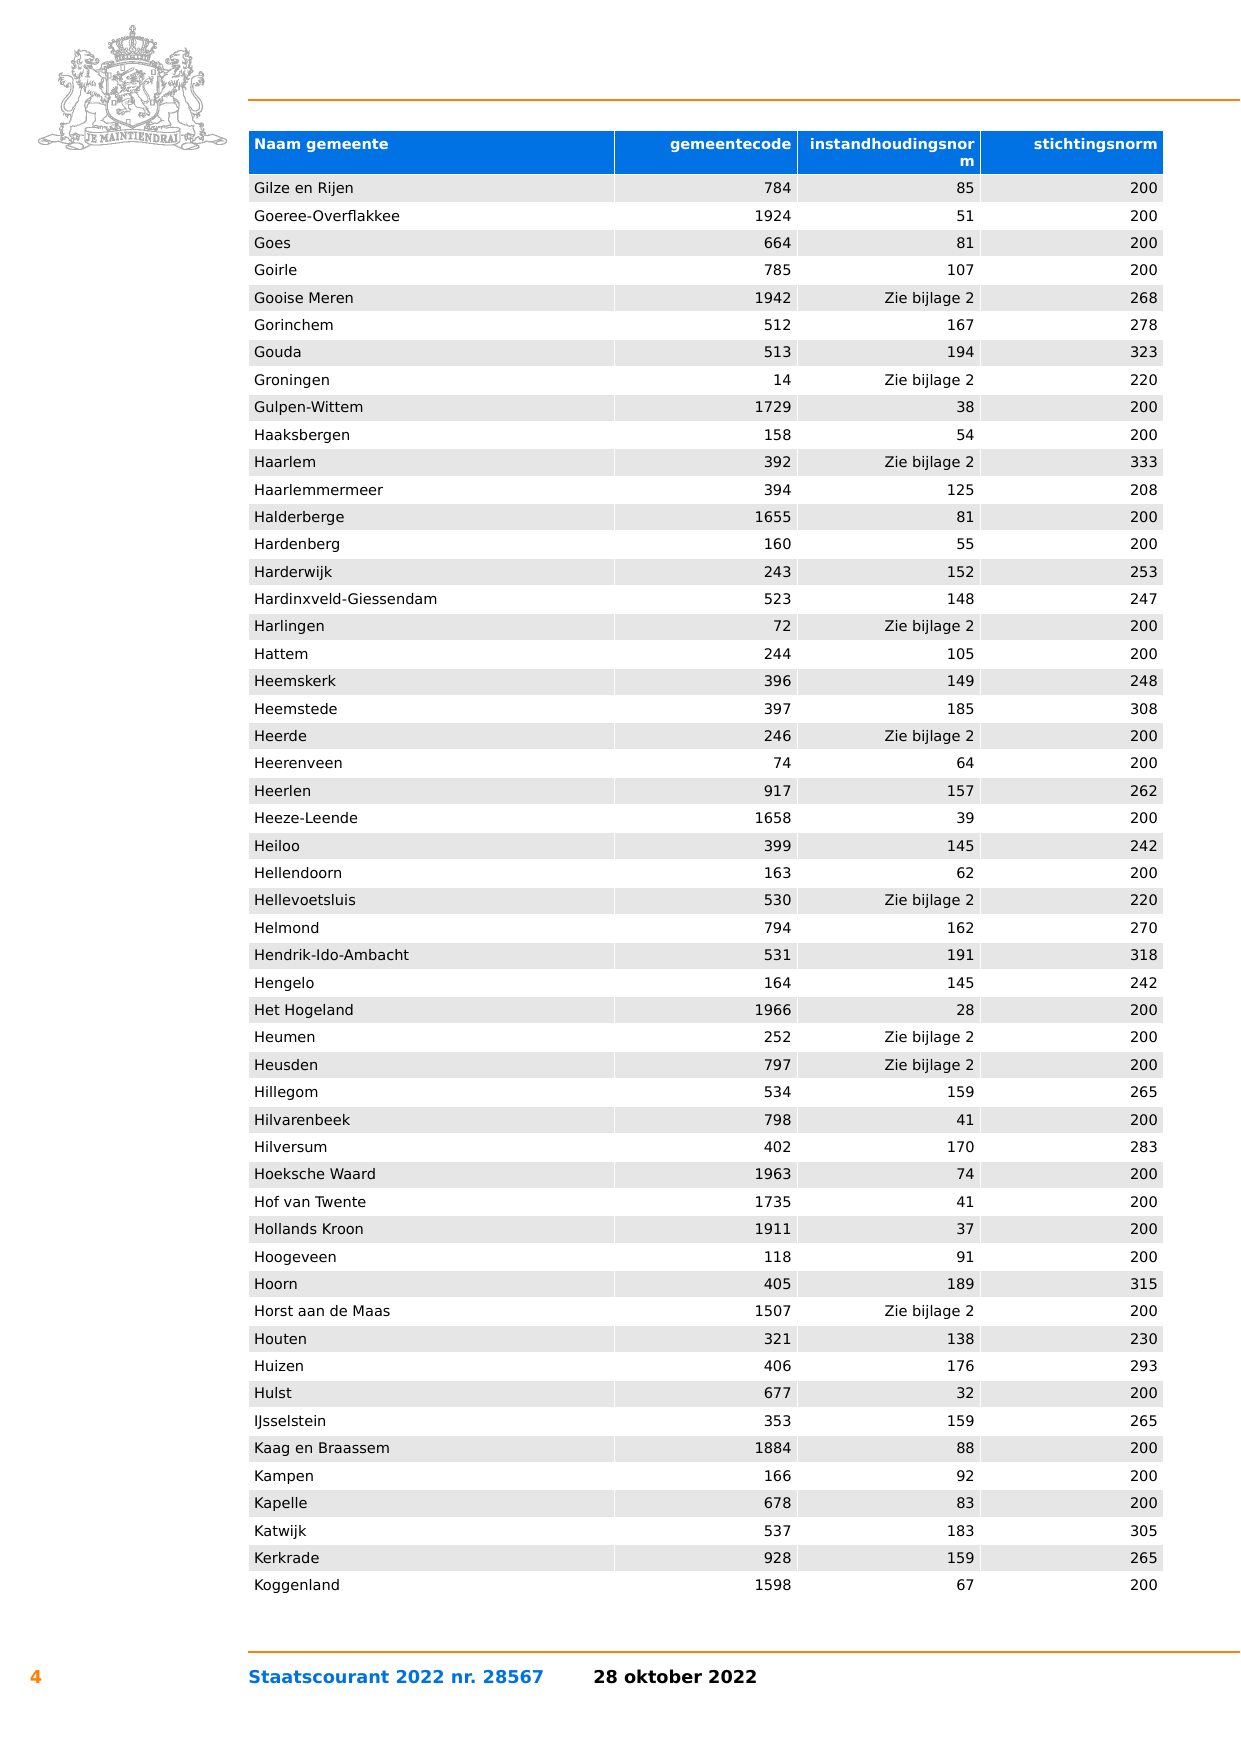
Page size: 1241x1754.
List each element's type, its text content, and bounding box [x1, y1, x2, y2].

table_cell Heemskerk [249, 669, 614, 695]
table_cell 678 [615, 1490, 797, 1517]
table_cell 265 [981, 1408, 1163, 1434]
table_cell 534 [615, 1079, 797, 1106]
table_cell Heerenveen [249, 751, 614, 777]
table_cell 162 [798, 915, 980, 941]
table_cell Zie bijlage 2 [798, 888, 980, 914]
table_cell 200 [981, 641, 1163, 667]
table_cell 513 [615, 340, 797, 366]
table_cell 1924 [615, 203, 797, 229]
table_header Naam gemeente [249, 131, 614, 174]
table_cell 406 [615, 1353, 797, 1380]
table_cell 157 [798, 778, 980, 804]
table_cell 176 [798, 1353, 980, 1380]
table_cell 333 [981, 449, 1163, 476]
table_cell 183 [798, 1518, 980, 1544]
table_cell 1729 [615, 395, 797, 421]
table_cell Groningen [249, 367, 614, 393]
table_cell 200 [981, 1052, 1163, 1078]
table_cell Hillegom [249, 1079, 614, 1106]
table_header gemeentecode [615, 131, 797, 174]
table_cell Gilze en Rijen [249, 175, 614, 202]
table_cell 32 [798, 1381, 980, 1407]
table_cell Harlingen [249, 614, 614, 640]
table_cell 200 [981, 1463, 1163, 1489]
table_cell Hoogeveen [249, 1244, 614, 1270]
table_cell 39 [798, 805, 980, 832]
table_cell Hattem [249, 641, 614, 667]
table_cell 1911 [615, 1216, 797, 1243]
table_cell Zie bijlage 2 [798, 1025, 980, 1051]
table_cell Haarlemmermeer [249, 477, 614, 503]
table_cell Zie bijlage 2 [798, 285, 980, 311]
table_cell 200 [981, 997, 1163, 1023]
table_cell 200 [981, 1573, 1163, 1599]
table_cell Kaag en Braassem [249, 1436, 614, 1462]
table_cell 200 [981, 1162, 1163, 1188]
table_cell 163 [615, 860, 797, 887]
table_cell 200 [981, 860, 1163, 887]
table_cell 323 [981, 340, 1163, 366]
table_cell 164 [615, 970, 797, 996]
table_cell 92 [798, 1463, 980, 1489]
table_cell 797 [615, 1052, 797, 1078]
table_cell 81 [798, 504, 980, 530]
table_cell 402 [615, 1134, 797, 1161]
table_cell 118 [615, 1244, 797, 1270]
table_cell 167 [798, 312, 980, 339]
table_cell 405 [615, 1271, 797, 1297]
table_cell 166 [615, 1463, 797, 1489]
table_cell 1655 [615, 504, 797, 530]
table_cell Kerkrade [249, 1545, 614, 1571]
table_cell 160 [615, 531, 797, 558]
table_cell 1507 [615, 1299, 797, 1325]
table_cell 252 [615, 1025, 797, 1051]
table_cell 14 [615, 367, 797, 393]
table_header stichtingsnorm [981, 131, 1163, 174]
table_cell 194 [798, 340, 980, 366]
table_cell 185 [798, 696, 980, 722]
table_cell 278 [981, 312, 1163, 339]
table_cell 242 [981, 970, 1163, 996]
table_cell 88 [798, 1436, 980, 1462]
table_cell Goeree-Overflakkee [249, 203, 614, 229]
table_cell Zie bijlage 2 [798, 449, 980, 476]
table_cell Gouda [249, 340, 614, 366]
table_cell Haaksbergen [249, 422, 614, 448]
table_cell 523 [615, 586, 797, 613]
table_cell 107 [798, 258, 980, 284]
table_cell 392 [615, 449, 797, 476]
table_cell 105 [798, 641, 980, 667]
table_cell Gulpen-Wittem [249, 395, 614, 421]
table_cell Heusden [249, 1052, 614, 1078]
table_cell 248 [981, 669, 1163, 695]
table_cell Goes [249, 230, 614, 256]
table_cell 1942 [615, 285, 797, 311]
table_cell Koggenland [249, 1573, 614, 1599]
table_cell Gooise Meren [249, 285, 614, 311]
table_cell 315 [981, 1271, 1163, 1297]
table_cell Hendrik-Ido-Ambacht [249, 943, 614, 969]
table_cell 74 [798, 1162, 980, 1188]
table_cell 247 [981, 586, 1163, 613]
table_cell 537 [615, 1518, 797, 1544]
table_cell 230 [981, 1326, 1163, 1352]
table_cell Heeze-Leende [249, 805, 614, 832]
table_cell 81 [798, 230, 980, 256]
table_cell 38 [798, 395, 980, 421]
table_cell 200 [981, 1107, 1163, 1133]
table_cell 51 [798, 203, 980, 229]
table_cell 200 [981, 723, 1163, 749]
table_cell 794 [615, 915, 797, 941]
table_cell 1966 [615, 997, 797, 1023]
table_cell Zie bijlage 2 [798, 723, 980, 749]
table_cell 200 [981, 175, 1163, 202]
table_cell 83 [798, 1490, 980, 1517]
table_cell Hilversum [249, 1134, 614, 1161]
table_cell 220 [981, 367, 1163, 393]
table_cell 200 [981, 203, 1163, 229]
table_cell 396 [615, 669, 797, 695]
table_cell 145 [798, 833, 980, 859]
table_cell Hellendoorn [249, 860, 614, 887]
table_cell 785 [615, 258, 797, 284]
table_cell 1598 [615, 1573, 797, 1599]
table_cell 394 [615, 477, 797, 503]
table_cell 243 [615, 559, 797, 585]
table_cell Heerde [249, 723, 614, 749]
table_cell 158 [615, 422, 797, 448]
table_cell 1884 [615, 1436, 797, 1462]
table_cell 200 [981, 230, 1163, 256]
table_cell 200 [981, 504, 1163, 530]
table_cell 268 [981, 285, 1163, 311]
table_cell Heumen [249, 1025, 614, 1051]
table_cell 74 [615, 751, 797, 777]
table_cell 200 [981, 422, 1163, 448]
table_cell 54 [798, 422, 980, 448]
table_cell 928 [615, 1545, 797, 1571]
table_cell 37 [798, 1216, 980, 1243]
table_cell 531 [615, 943, 797, 969]
table_cell Gorinchem [249, 312, 614, 339]
table_cell 91 [798, 1244, 980, 1270]
table_cell 200 [981, 395, 1163, 421]
table_cell 798 [615, 1107, 797, 1133]
table_cell Het Hogeland [249, 997, 614, 1023]
table_cell 200 [981, 1299, 1163, 1325]
table_cell 242 [981, 833, 1163, 859]
table_cell 917 [615, 778, 797, 804]
table_cell 72 [615, 614, 797, 640]
table_header instandhoudingsnorm [798, 131, 980, 174]
table_cell 41 [798, 1189, 980, 1215]
table_cell Kampen [249, 1463, 614, 1489]
table_cell 270 [981, 915, 1163, 941]
table_cell 293 [981, 1353, 1163, 1380]
table_cell Hulst [249, 1381, 614, 1407]
table_cell 191 [798, 943, 980, 969]
table_cell 677 [615, 1381, 797, 1407]
table_cell Kapelle [249, 1490, 614, 1517]
table_cell 244 [615, 641, 797, 667]
table_cell 200 [981, 258, 1163, 284]
table_cell 149 [798, 669, 980, 695]
table_cell 512 [615, 312, 797, 339]
table_cell 397 [615, 696, 797, 722]
table_cell Harderwijk [249, 559, 614, 585]
table_cell Haarlem [249, 449, 614, 476]
table_cell Helmond [249, 915, 614, 941]
table_cell 399 [615, 833, 797, 859]
table_cell Hellevoetsluis [249, 888, 614, 914]
table_cell 200 [981, 614, 1163, 640]
table_cell 200 [981, 1189, 1163, 1215]
table_cell Houten [249, 1326, 614, 1352]
table_cell 220 [981, 888, 1163, 914]
table_cell 308 [981, 696, 1163, 722]
table_cell 1963 [615, 1162, 797, 1188]
table_cell 85 [798, 175, 980, 202]
table_cell Hoeksche Waard [249, 1162, 614, 1188]
table_cell 125 [798, 477, 980, 503]
table_cell 159 [798, 1545, 980, 1571]
table_cell 353 [615, 1408, 797, 1434]
table_cell Heiloo [249, 833, 614, 859]
table_cell 283 [981, 1134, 1163, 1161]
table_cell Zie bijlage 2 [798, 1299, 980, 1325]
table_cell 200 [981, 1244, 1163, 1270]
table_cell 200 [981, 1381, 1163, 1407]
table_cell 159 [798, 1079, 980, 1106]
table_cell 200 [981, 1025, 1163, 1051]
table_cell 262 [981, 778, 1163, 804]
table_cell 265 [981, 1079, 1163, 1106]
table_cell Hardenberg [249, 531, 614, 558]
table_cell Zie bijlage 2 [798, 614, 980, 640]
table_cell 208 [981, 477, 1163, 503]
table_cell 321 [615, 1326, 797, 1352]
table_cell 62 [798, 860, 980, 887]
table_cell 64 [798, 751, 980, 777]
table_cell Hilvarenbeek [249, 1107, 614, 1133]
table_cell Hof van Twente [249, 1189, 614, 1215]
table_cell Zie bijlage 2 [798, 367, 980, 393]
table_cell 530 [615, 888, 797, 914]
table_cell 265 [981, 1545, 1163, 1571]
table_cell 159 [798, 1408, 980, 1434]
table_cell 41 [798, 1107, 980, 1133]
table_cell 305 [981, 1518, 1163, 1544]
table_cell 67 [798, 1573, 980, 1599]
table_cell Katwijk [249, 1518, 614, 1544]
table_cell 55 [798, 531, 980, 558]
table_cell Halderberge [249, 504, 614, 530]
table_cell 253 [981, 559, 1163, 585]
table_cell Hardinxveld-Giessendam [249, 586, 614, 613]
table_cell 246 [615, 723, 797, 749]
table_cell Hengelo [249, 970, 614, 996]
table_cell 189 [798, 1271, 980, 1297]
table_cell 200 [981, 805, 1163, 832]
table_cell 148 [798, 586, 980, 613]
table_cell IJsselstein [249, 1408, 614, 1434]
table_cell 784 [615, 175, 797, 202]
table_cell Hoorn [249, 1271, 614, 1297]
table_cell Hollands Kroon [249, 1216, 614, 1243]
table_cell Horst aan de Maas [249, 1299, 614, 1325]
table_cell 138 [798, 1326, 980, 1352]
table_cell Heemstede [249, 696, 614, 722]
table_cell 664 [615, 230, 797, 256]
table_cell 170 [798, 1134, 980, 1161]
table_cell 145 [798, 970, 980, 996]
table_cell 200 [981, 1436, 1163, 1462]
picture [38, 25, 227, 150]
table_cell 200 [981, 1216, 1163, 1243]
table_cell 318 [981, 943, 1163, 969]
table_cell 1735 [615, 1189, 797, 1215]
table_cell 200 [981, 531, 1163, 558]
table_cell Goirle [249, 258, 614, 284]
table_cell 28 [798, 997, 980, 1023]
table_cell Zie bijlage 2 [798, 1052, 980, 1078]
table_cell 152 [798, 559, 980, 585]
table_cell 200 [981, 751, 1163, 777]
table_cell Huizen [249, 1353, 614, 1380]
table_cell Heerlen [249, 778, 614, 804]
table_cell 200 [981, 1490, 1163, 1517]
table_cell 1658 [615, 805, 797, 832]
